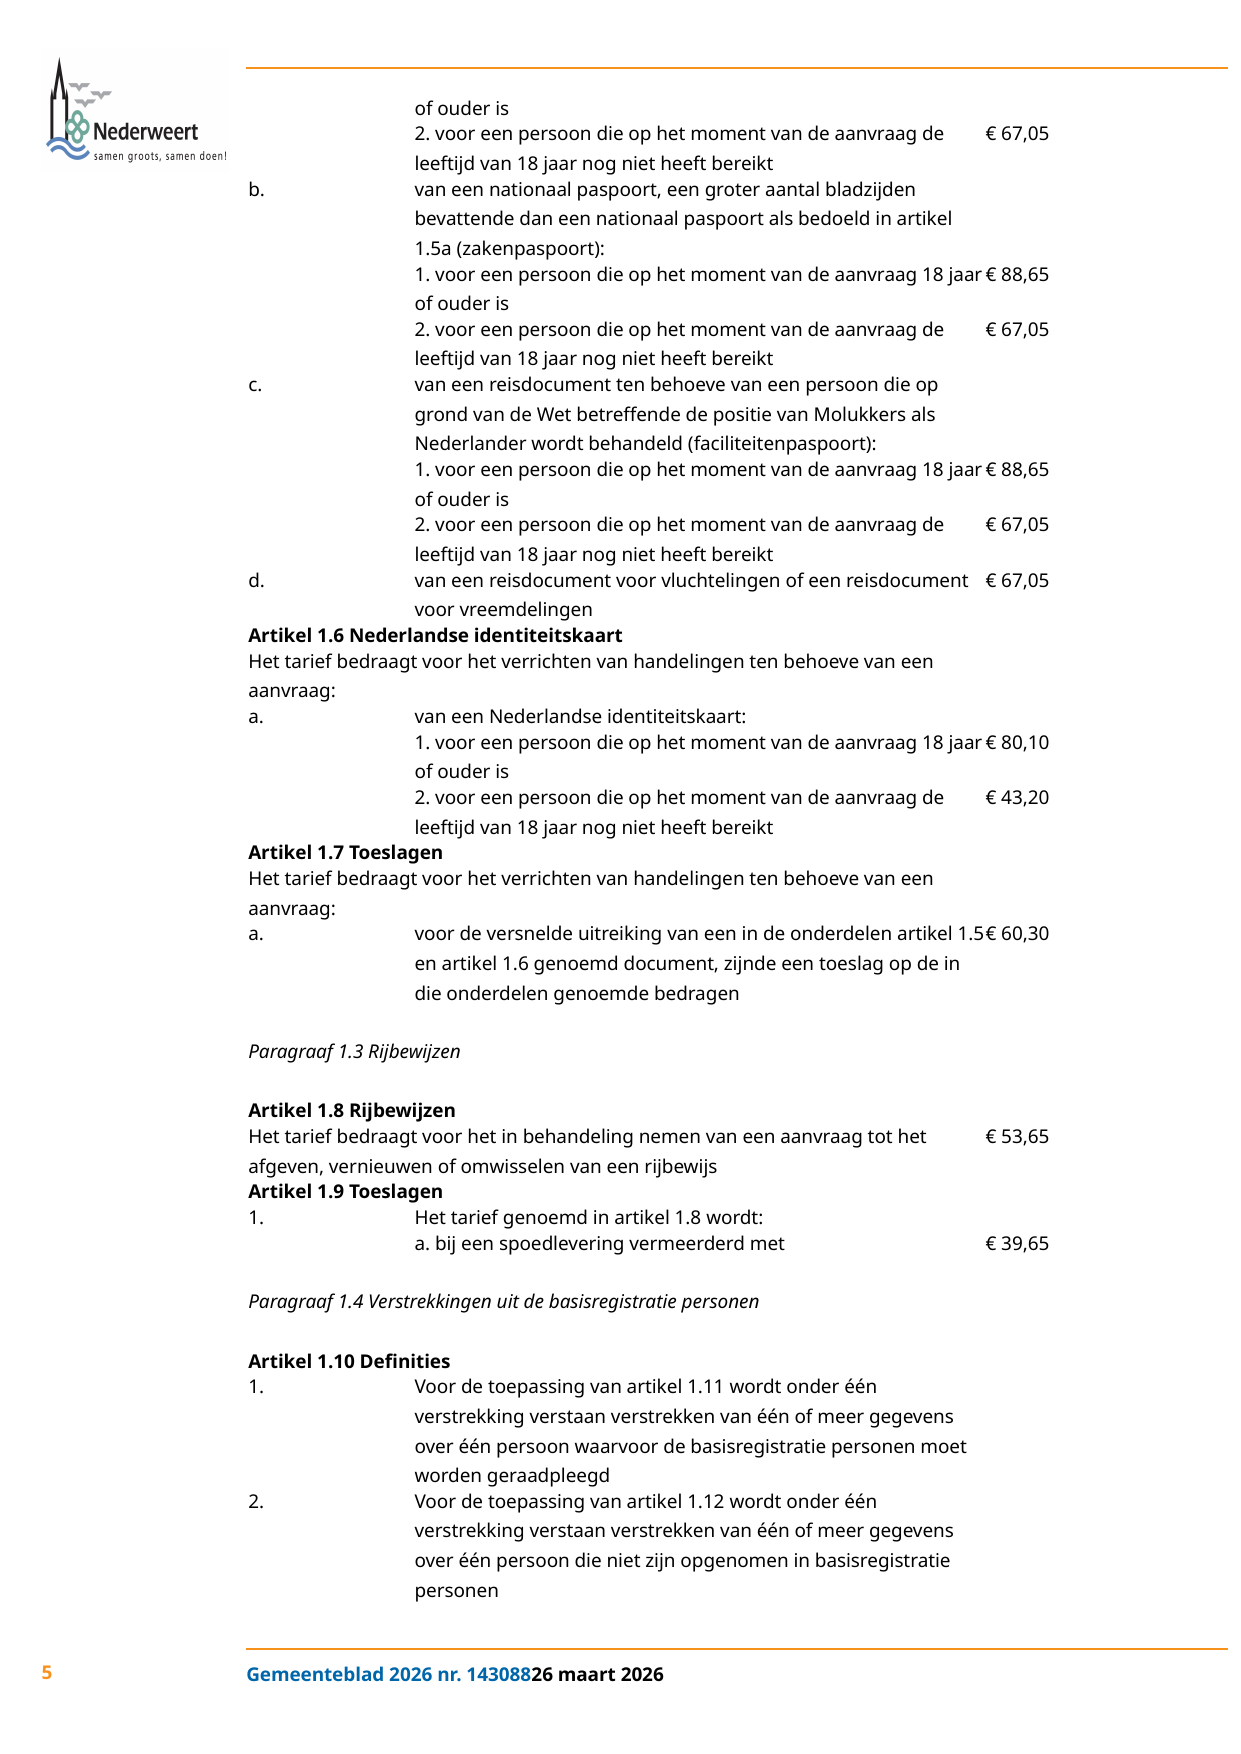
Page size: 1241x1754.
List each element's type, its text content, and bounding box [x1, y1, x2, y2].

table_cell [248, 95, 414, 121]
table_cell 2. voor een persoon die op het moment van de aanvraag de leeftijd van 18 jaar nog niet heeft bereikt [414, 784, 985, 839]
table_cell € 88,65 [985, 456, 1152, 512]
table_cell € 67,05 [985, 512, 1152, 567]
table_cell van een nationaal paspoort, een groter aantal bladzijden bevattende dan een nationaal paspoort als bedoeld in artikel 1.5a (zakenpaspoort): [414, 176, 985, 261]
table_cell 2. voor een persoon die op het moment van de aanvraag de leeftijd van 18 jaar nog niet heeft bereikt [414, 512, 985, 567]
table_header [985, 1098, 1152, 1123]
table_cell [985, 95, 1152, 121]
table_cell b. [248, 176, 414, 261]
table_cell Het tarief bedraagt voor het verrichten van handelingen ten behoeve van een aanvraag: [248, 648, 985, 703]
table_cell € 43,20 [985, 784, 1152, 839]
table_cell [248, 121, 414, 176]
table_cell a. [248, 703, 414, 729]
table_header [985, 1348, 1152, 1374]
table_cell 1. [248, 1204, 414, 1230]
table_cell € 67,05 [985, 121, 1152, 176]
picture [41, 47, 231, 172]
table_cell a. bij een spoedlevering vermeerderd met [414, 1230, 985, 1256]
table_cell [985, 1179, 1152, 1204]
table_cell c. [248, 371, 414, 456]
table_cell [985, 865, 1152, 921]
text Paragraaf 1.4 Verstrekkingen uit de basisregistratie personen [248, 1289, 1152, 1314]
table_cell 2. voor een persoon die op het moment van de aanvraag de leeftijd van 18 jaar nog niet heeft bereikt [414, 316, 985, 371]
table_cell of ouder is [414, 95, 985, 121]
table_cell Het tarief bedraagt voor het verrichten van handelingen ten behoeve van een aanvraag: [248, 865, 985, 921]
table_cell [985, 371, 1152, 456]
table_cell Voor de toepassing van artikel 1.11 wordt onder één verstrekking verstaan verstrekken van één of meer gegevens over één persoon waarvoor de basisregistratie personen moet worden geraadpleegd [414, 1374, 985, 1488]
table_cell 1. voor een persoon die op het moment van de aanvraag 18 jaar of ouder is [414, 729, 985, 784]
table_cell van een reisdocument ten behoeve van een persoon die op grond van de Wet betreffende de positie van Molukkers als Nederlander wordt behandeld (faciliteitenpaspoort): [414, 371, 985, 456]
table_cell [985, 1374, 1152, 1488]
table_cell € 39,65 [985, 1230, 1152, 1256]
table_cell [985, 840, 1152, 865]
table_cell [248, 316, 414, 371]
table_cell Artikel 1.7 Toeslagen [248, 840, 985, 865]
text Paragraaf 1.3 Rijbewijzen [248, 1038, 1152, 1064]
table_cell [248, 456, 414, 512]
table_cell Artikel 1.6 Nederlandse identiteitskaart [248, 622, 985, 648]
table_cell [985, 703, 1152, 729]
table_cell € 80,10 [985, 729, 1152, 784]
table_cell [985, 1488, 1152, 1603]
table_cell 2. [248, 1488, 414, 1603]
table_cell [985, 1204, 1152, 1230]
table_cell d. [248, 567, 414, 622]
table_cell 1. [248, 1374, 414, 1488]
table_cell [248, 1230, 414, 1256]
table_cell van een reisdocument voor vluchtelingen of een reisdocument voor vreemdelingen [414, 567, 985, 622]
table_cell [248, 261, 414, 316]
table_cell 2. voor een persoon die op het moment van de aanvraag de leeftijd van 18 jaar nog niet heeft bereikt [414, 121, 985, 176]
table_cell 1. voor een persoon die op het moment van de aanvraag 18 jaar of ouder is [414, 261, 985, 316]
table_cell a. [248, 921, 414, 1006]
table_cell € 67,05 [985, 316, 1152, 371]
table_cell € 67,05 [985, 567, 1152, 622]
table_cell [248, 512, 414, 567]
table_cell Het tarief bedraagt voor het in behandeling nemen van een aanvraag tot het afgeven, vernieuwen of omwisselen van een rijbewijs [248, 1123, 985, 1179]
table_cell [248, 784, 414, 839]
table_cell [985, 176, 1152, 261]
table_header Artikel 1.10 Definities [248, 1348, 985, 1374]
table_header Artikel 1.8 Rijbewijzen [248, 1098, 985, 1123]
table_cell Voor de toepassing van artikel 1.12 wordt onder één verstrekking verstaan verstrekken van één of meer gegevens over één persoon die niet zijn opgenomen in basisregistratie personen [414, 1488, 985, 1603]
table_cell voor de versnelde uitreiking van een in de onderdelen artikel 1.5 en artikel 1.6 genoemd document, zijnde een toeslag op de in die onderdelen genoemde bedragen [414, 921, 985, 1006]
table_cell Artikel 1.9 Toeslagen [248, 1179, 985, 1204]
table_cell [985, 648, 1152, 703]
table_cell van een Nederlandse identiteitskaart: [414, 703, 985, 729]
table_cell € 53,65 [985, 1123, 1152, 1179]
table_cell 1. voor een persoon die op het moment van de aanvraag 18 jaar of ouder is [414, 456, 985, 512]
table_cell Het tarief genoemd in artikel 1.8 wordt: [414, 1204, 985, 1230]
table_cell € 60,30 [985, 921, 1152, 1006]
table_cell [248, 729, 414, 784]
table_cell [985, 622, 1152, 648]
table_cell € 88,65 [985, 261, 1152, 316]
